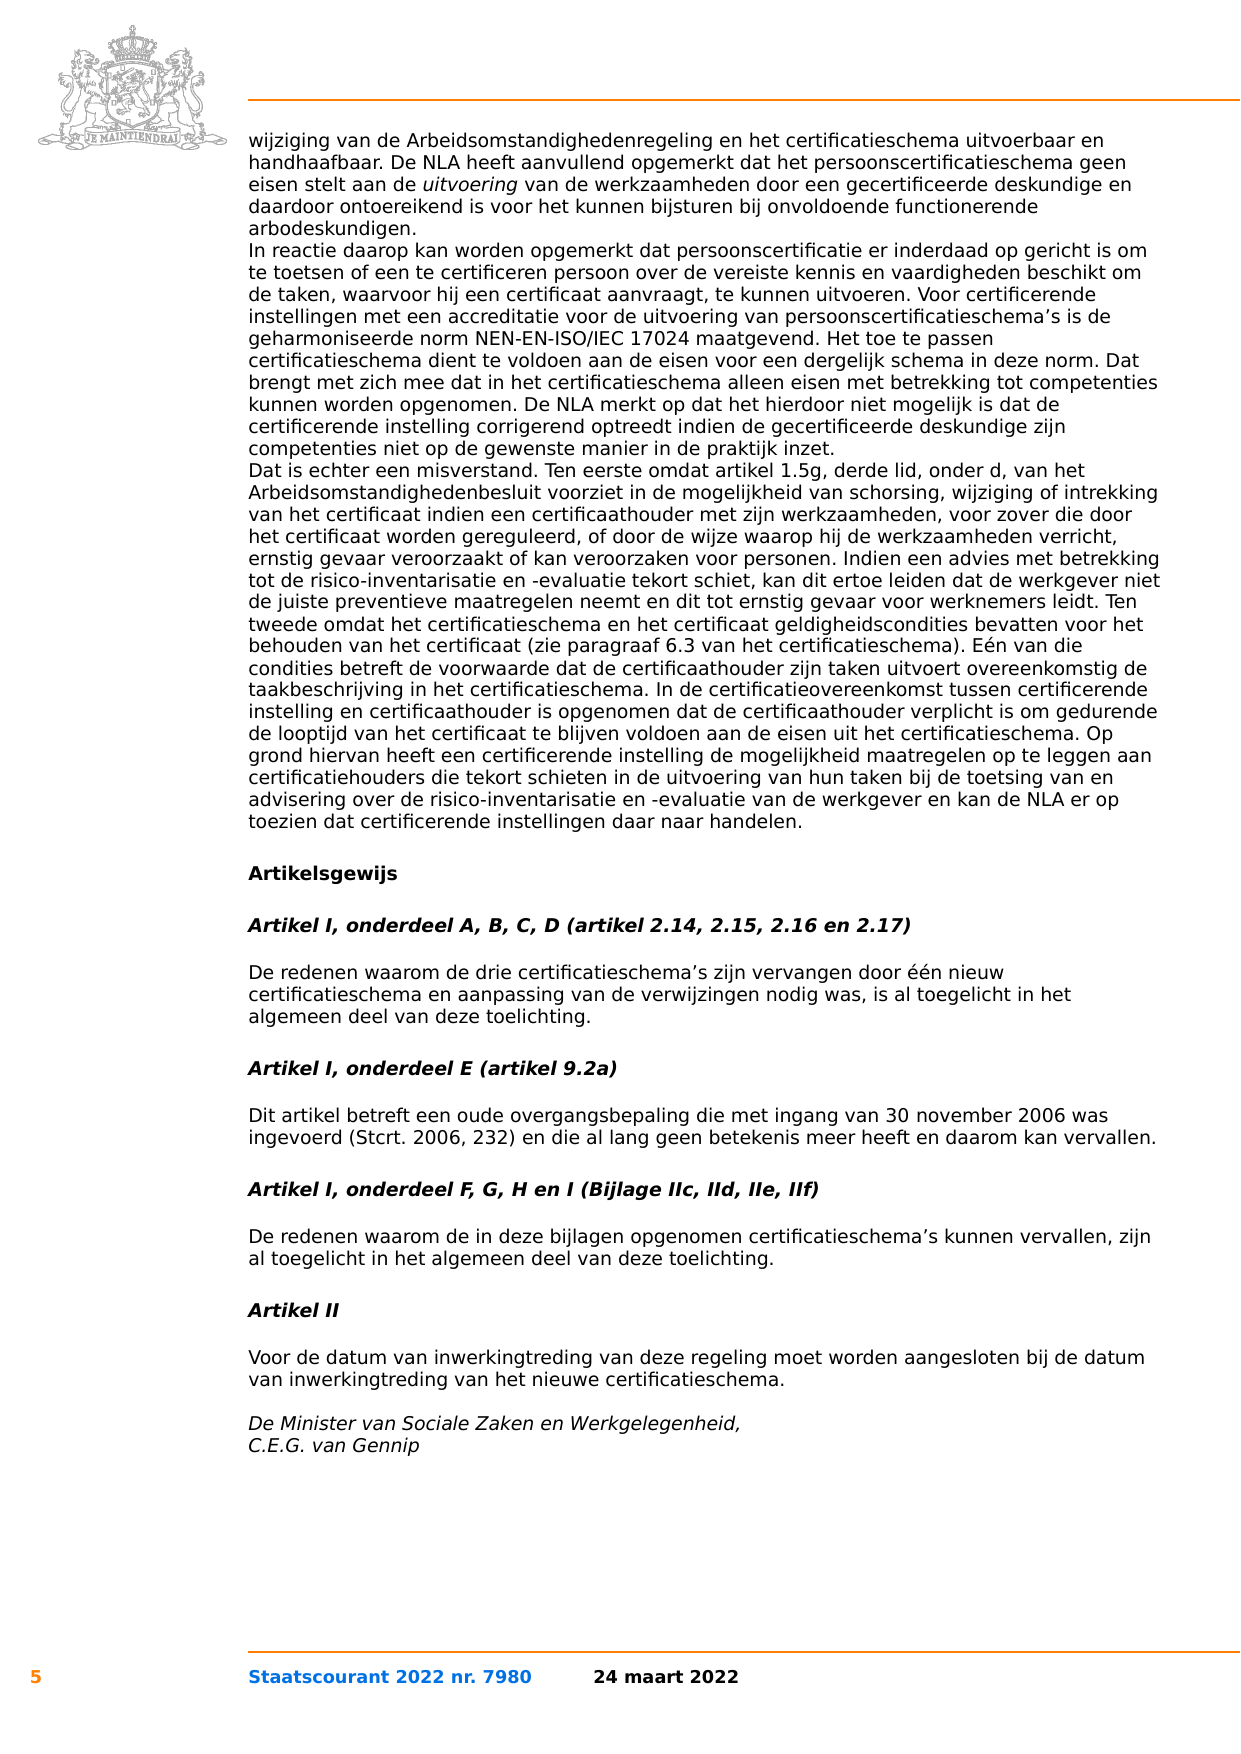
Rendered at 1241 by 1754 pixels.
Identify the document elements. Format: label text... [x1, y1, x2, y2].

text De redenen waarom de drie certificatieschema’s zijn vervangen door één nieuw certificatieschema en aanpassing van de verwijzingen nodig was, is al toegelicht in het algemeen deel van deze toelichting. [248, 962, 1163, 1028]
subtitle Artikel II [248, 1300, 1163, 1322]
text De redenen waarom de in deze bijlagen opgenomen certificatieschema’s kunnen vervallen, zijn al toegelicht in het algemeen deel van deze toelichting. [248, 1226, 1163, 1270]
text Voor de datum van inwerkingtreding van deze regeling moet worden aangesloten bij de datum van inwerkingtreding van het nieuwe certificatieschema. [248, 1347, 1163, 1391]
text wijziging van de Arbeidsomstandighedenregeling en het certificatieschema uitvoerbaar en handhaafbaar. De NLA heeft aanvullend opgemerkt dat het persoonscertificatieschema geen eisen stelt aan de uitvoering van de werkzaamheden door een gecertificeerde deskundige en daardoor ontoereikend is voor het kunnen bijsturen bij onvoldoende functionerende arbodeskundigen. [248, 130, 1163, 240]
text De Minister van Sociale Zaken en Werkgelegenheid, C.E.G. van Gennip [248, 1413, 1163, 1457]
text In reactie daarop kan worden opgemerkt dat persoonscertificatie er inderdaad op gericht is om te toetsen of een te certificeren persoon over de vereiste kennis en vaardigheden beschikt om de taken, waarvoor hij een certificaat aanvraagt, te kunnen uitvoeren. Voor certificerende instellingen met een accreditatie voor de uitvoering van persoonscertificatieschema’s is de geharmoniseerde norm NEN-EN-ISO/IEC 17024 maatgevend. Het toe te passen certificatieschema dient te voldoen aan de eisen voor een dergelijk schema in deze norm. Dat brengt met zich mee dat in het certificatieschema alleen eisen met betrekking tot competenties kunnen worden opgenomen. De NLA merkt op dat het hierdoor niet mogelijk is dat de certificerende instelling corrigerend optreedt indien de gecertificeerde deskundige zijn competenties niet op de gewenste manier in de praktijk inzet. [248, 240, 1163, 459]
text Dit artikel betreft een oude overgangsbepaling die met ingang van 30 november 2006 was ingevoerd (Stcrt. 2006, 232) en die al lang geen betekenis meer heeft en daarom kan vervallen. [248, 1105, 1163, 1149]
picture [38, 25, 227, 150]
subtitle Artikelsgewijs [248, 863, 1163, 885]
subtitle Artikel I, onderdeel F, G, H en I (Bijlage IIc, IId, IIe, IIf) [248, 1179, 1163, 1201]
subtitle Artikel I, onderdeel E (artikel 9.2a) [248, 1058, 1163, 1080]
subtitle Artikel I, onderdeel A, B, C, D (artikel 2.14, 2.15, 2.16 en 2.17) [248, 915, 1163, 937]
text Dat is echter een misverstand. Ten eerste omdat artikel 1.5g, derde lid, onder d, van het Arbeidsomstandighedenbesluit voorziet in de mogelijkheid van schorsing, wijziging of intrekking van het certificaat indien een certificaathouder met zijn werkzaamheden, voor zover die door het certificaat worden gereguleerd, of door de wijze waarop hij de werkzaamheden verricht, ernstig gevaar veroorzaakt of kan veroorzaken voor personen. Indien een advies met betrekking tot de risico-inventarisatie en -evaluatie tekort schiet, kan dit ertoe leiden dat de werkgever niet de juiste preventieve maatregelen neemt en dit tot ernstig gevaar voor werknemers leidt. Ten tweede omdat het certificatieschema en het certificaat geldigheidscondities bevatten voor het behouden van het certificaat (zie paragraaf 6.3 van het certificatieschema). Eén van die condities betreft de voorwaarde dat de certificaathouder zijn taken uitvoert overeenkomstig de taakbeschrijving in het certificatieschema. In de certificatieovereenkomst tussen certificerende instelling en certificaathouder is opgenomen dat de certificaathouder verplicht is om gedurende de looptijd van het certificaat te blijven voldoen aan de eisen uit het certificatieschema. Op grond hiervan heeft een certificerende instelling de mogelijkheid maatregelen op te leggen aan certificatiehouders die tekort schieten in de uitvoering van hun taken bij de toetsing van en advisering over de risico-inventarisatie en -evaluatie van de werkgever en kan de NLA er op toezien dat certificerende instellingen daar naar handelen. [248, 459, 1163, 833]
